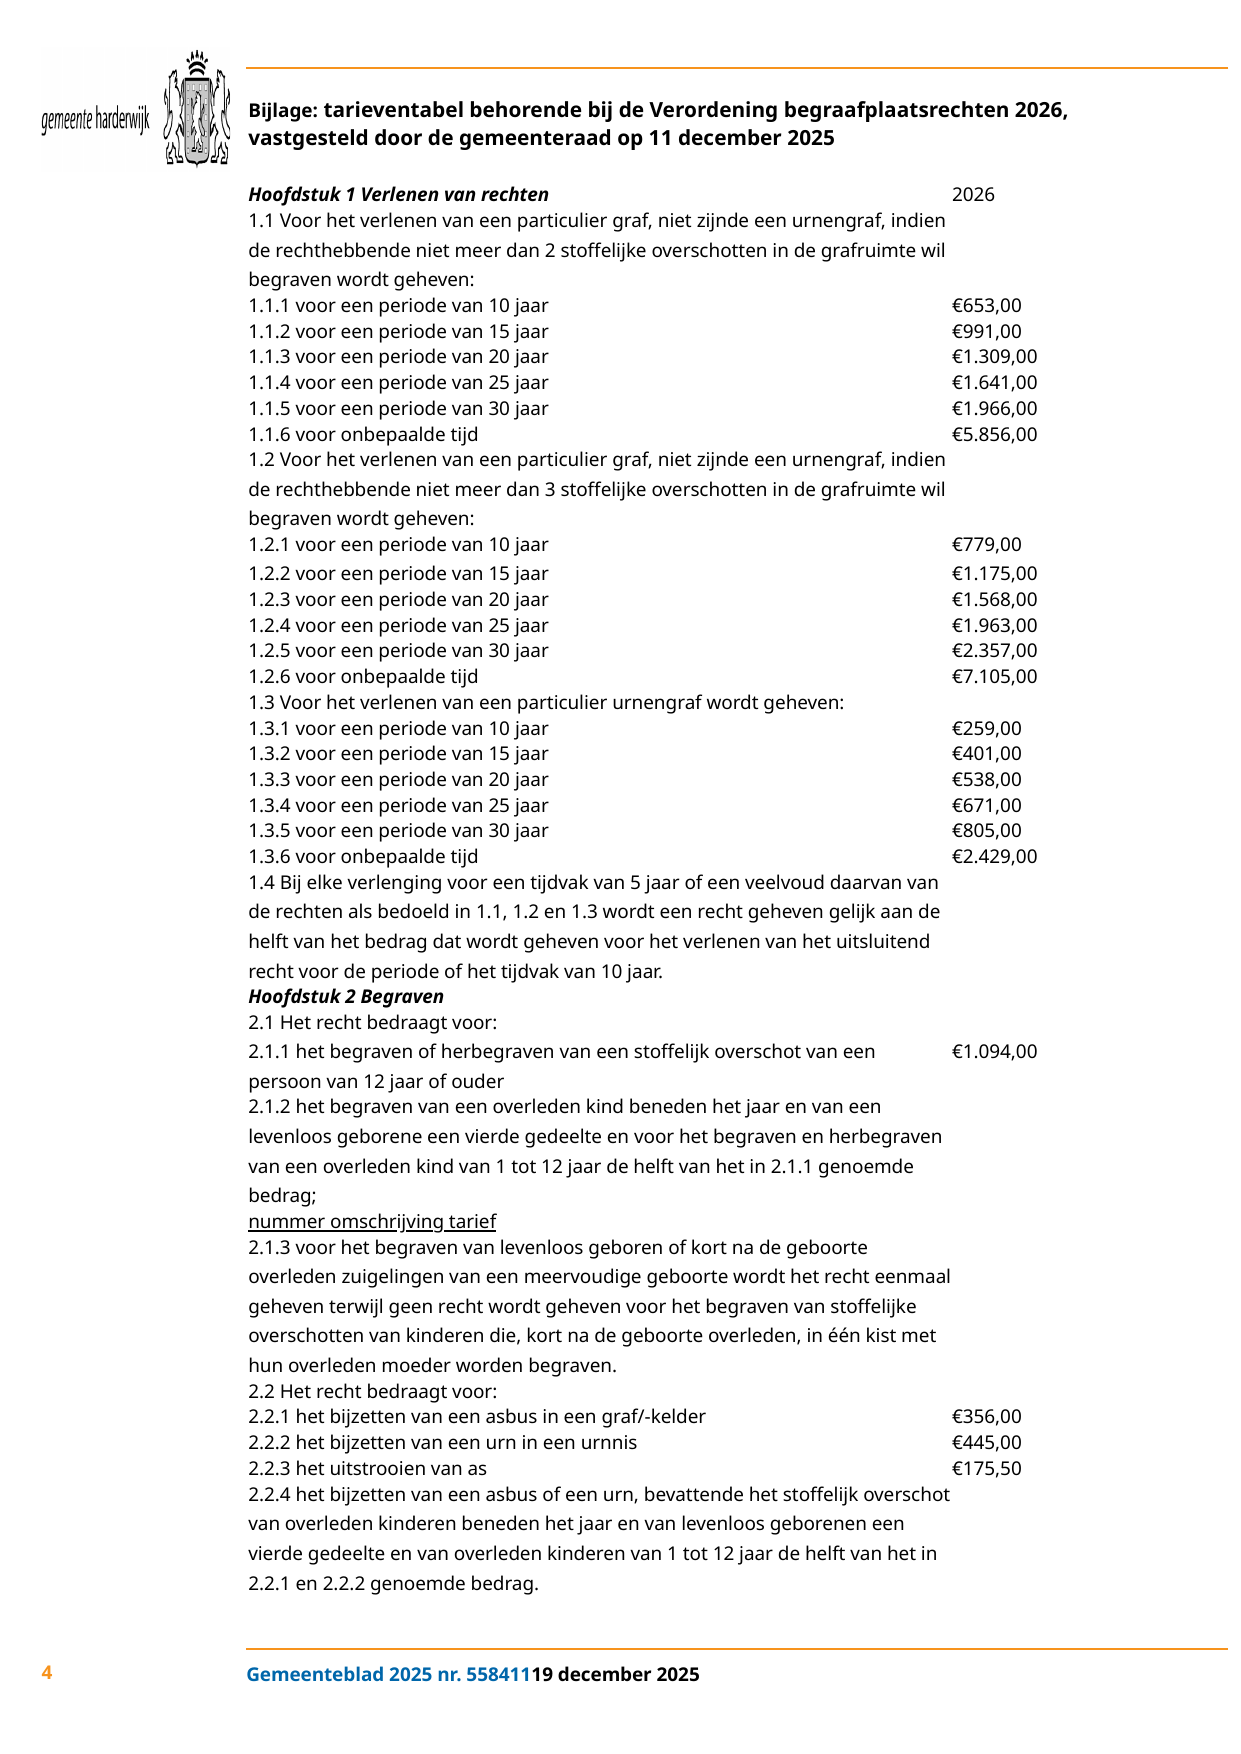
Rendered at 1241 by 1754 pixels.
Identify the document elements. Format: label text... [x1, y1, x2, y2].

table_cell 1.1 Voor het verlenen van een particulier graf, niet zijnde een urnengraf, indien de rechthebbende niet meer dan 2 stoffelijke overschotten in de grafruimte wil begraven wordt geheven: [248, 207, 952, 292]
table_cell €653,00 [952, 292, 1152, 318]
table_cell Hoofdstuk 2 Begraven [248, 984, 952, 1009]
table_cell [952, 1009, 1152, 1035]
table_header 2.1.1 het begraven of herbegraven van een stoffelijk overschot van een persoon van 12 jaar of ouder [248, 1039, 952, 1094]
table_cell 1.1.2 voor een periode van 15 jaar [248, 318, 952, 343]
table_cell €805,00 [952, 818, 1152, 843]
table_cell 1.2.6 voor onbepaalde tijd [248, 663, 952, 689]
table_cell €175,50 [952, 1455, 1152, 1481]
table_cell €7.105,00 [952, 663, 1152, 689]
table_header 2026 [952, 181, 1152, 207]
table_cell [952, 984, 1152, 1009]
table_cell 2.2 Het recht bedraagt voor: [248, 1378, 952, 1404]
table_cell 2.1 Het recht bedraagt voor: [248, 1009, 952, 1035]
table_cell [952, 1378, 1152, 1404]
table_cell €779,00 [952, 531, 1152, 557]
table_cell €1.641,00 [952, 369, 1152, 395]
table_cell [952, 1094, 1152, 1208]
table_cell €1.963,00 [952, 612, 1152, 638]
table_cell 1.3.4 voor een periode van 25 jaar [248, 792, 952, 818]
table_cell €538,00 [952, 766, 1152, 792]
table_cell nummer omschrijving tarief [248, 1208, 952, 1234]
table_cell 2.2.3 het uitstrooien van as [248, 1455, 952, 1481]
table_cell 1.3.5 voor een periode van 30 jaar [248, 818, 952, 843]
table_cell [952, 1234, 1152, 1378]
table_cell 2.1.3 voor het begraven van levenloos geboren of kort na de geboorte overleden zuigelingen van een meervoudige geboorte wordt het recht eenmaal geheven terwijl geen recht wordt geheven voor het begraven van stoffelijke overschotten van kinderen die, kort na de geboorte overleden, in één kist met hun overleden moeder worden begraven. [248, 1234, 952, 1378]
table_cell €671,00 [952, 792, 1152, 818]
table_cell 1.1.4 voor een periode van 25 jaar [248, 369, 952, 395]
table_cell €1.309,00 [952, 344, 1152, 369]
table_cell 1.1.1 voor een periode van 10 jaar [248, 292, 952, 318]
table_cell 1.2.5 voor een periode van 30 jaar [248, 638, 952, 663]
table_cell €1.966,00 [952, 395, 1152, 421]
table_cell 2.2.1 het bijzetten van een asbus in een graf/-kelder [248, 1404, 952, 1429]
table_cell €356,00 [952, 1404, 1152, 1429]
table_header Hoofdstuk 1 Verlenen van rechten [248, 181, 952, 207]
table_cell €445,00 [952, 1430, 1152, 1455]
table_cell 1.2.3 voor een periode van 20 jaar [248, 586, 952, 612]
table_cell 2.2.2 het bijzetten van een urn in een urnnis [248, 1430, 952, 1455]
table_header €1.094,00 [952, 1039, 1152, 1094]
table_cell €991,00 [952, 318, 1152, 343]
table_cell 1.4 Bij elke verlenging voor een tijdvak van 5 jaar of een veelvoud daarvan van de rechten als bedoeld in 1.1, 1.2 en 1.3 wordt een recht geheven gelijk aan de helft van het bedrag dat wordt geheven voor het verlenen van het uitsluitend recht voor de periode of het tijdvak van 10 jaar. [248, 869, 952, 984]
table_cell €401,00 [952, 741, 1152, 766]
table_header €1.175,00 [952, 560, 1152, 586]
table_cell 1.1.3 voor een periode van 20 jaar [248, 344, 952, 369]
table_cell [952, 689, 1152, 715]
table_cell [952, 869, 1152, 984]
table_cell €259,00 [952, 715, 1152, 741]
table_cell €2.357,00 [952, 638, 1152, 663]
table_header 1.2.2 voor een periode van 15 jaar [248, 560, 952, 586]
table_cell 1.3.3 voor een periode van 20 jaar [248, 766, 952, 792]
table_cell 1.3 Voor het verlenen van een particulier urnengraf wordt geheven: [248, 689, 952, 715]
table_cell €1.568,00 [952, 586, 1152, 612]
text Bijlage: tarieventabel behorende bij de Verordening begraafplaatsrechten 2026, vastgesteld door de gemeenteraad op 11 december 2025 [248, 95, 1152, 152]
table_cell [952, 1208, 1152, 1234]
table_cell [952, 207, 1152, 292]
table_cell €2.429,00 [952, 844, 1152, 869]
table_cell 1.1.6 voor onbepaalde tijd [248, 421, 952, 446]
table_cell 1.3.1 voor een periode van 10 jaar [248, 715, 952, 741]
table_cell 1.2.1 voor een periode van 10 jaar [248, 531, 952, 557]
picture [41, 47, 231, 172]
table_cell 1.2.4 voor een periode van 25 jaar [248, 612, 952, 638]
table_cell €5.856,00 [952, 421, 1152, 446]
table_cell [952, 446, 1152, 531]
table_cell 1.1.5 voor een periode van 30 jaar [248, 395, 952, 421]
table_cell 2.2.4 het bijzetten van een asbus of een urn, bevattende het stoffelijk overschot van overleden kinderen beneden het jaar en van levenloos geborenen een vierde gedeelte en van overleden kinderen van 1 tot 12 jaar de helft van het in 2.2.1 en 2.2.2 genoemde bedrag. [248, 1481, 952, 1595]
table_cell [952, 1481, 1152, 1595]
table_cell 2.1.2 het begraven van een overleden kind beneden het jaar en van een levenloos geborene een vierde gedeelte en voor het begraven en herbegraven van een overleden kind van 1 tot 12 jaar de helft van het in 2.1.1 genoemde bedrag; [248, 1094, 952, 1208]
table_cell 1.2 Voor het verlenen van een particulier graf, niet zijnde een urnengraf, indien de rechthebbende niet meer dan 3 stoffelijke overschotten in de grafruimte wil begraven wordt geheven: [248, 446, 952, 531]
table_cell 1.3.2 voor een periode van 15 jaar [248, 741, 952, 766]
table_cell 1.3.6 voor onbepaalde tijd [248, 844, 952, 869]
